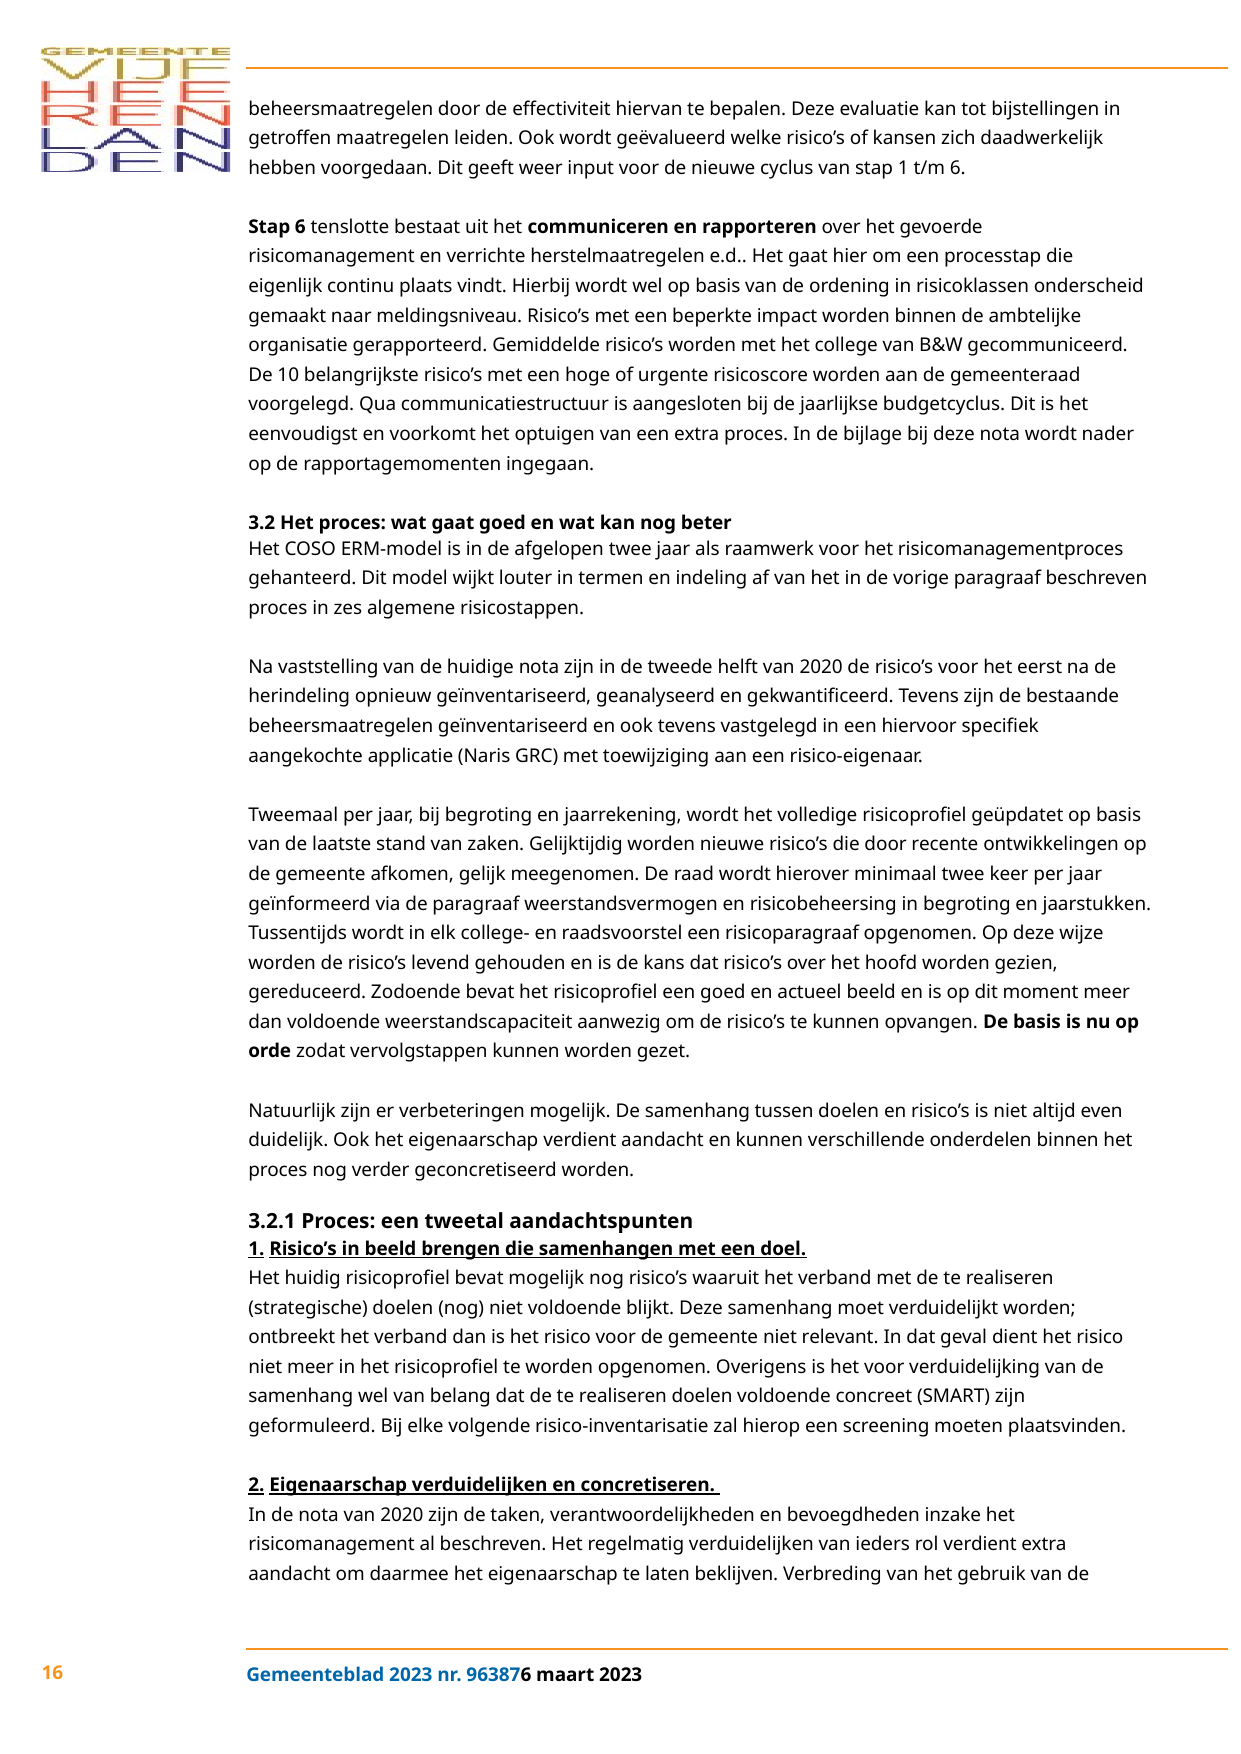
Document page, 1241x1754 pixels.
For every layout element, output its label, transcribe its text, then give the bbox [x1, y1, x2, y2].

text Het COSO ERM-model is in de afgelopen twee jaar als raamwerk voor het risicomanagementproces gehanteerd. Dit model wijkt louter in termen en indeling af van het in de vorige paragraaf beschreven proces in zes algemene risicostappen. [248, 535, 1152, 619]
text beheersmaatregelen door de effectiviteit hiervan te bepalen. Deze evaluatie kan tot bijstellingen in getroffen maatregelen leiden. Ook wordt geëvalueerd welke risico’s of kansen zich daadwerkelijk hebben voorgedaan. Dit geeft weer input voor de nieuwe cyclus van stap 1 t/m 6. [248, 95, 1152, 180]
text Na vaststelling van de huidige nota zijn in de tweede helft van 2020 de risico’s voor het eerst na de herindeling opnieuw geïnventariseerd, geanalyseerd en gekwantificeerd. Tevens zijn de bestaande beheersmaatregelen geïnventariseerd en ook tevens vastgelegd in een hiervoor specifiek aangekochte applicatie (Naris GRC) met toewijziging aan een risico-eigenaar. [248, 653, 1152, 767]
text 3.2 Het proces: wat gaat goed en wat kan nog beter [248, 509, 1152, 535]
picture [41, 47, 231, 172]
text 3.2.1 Proces: een tweetal aandachtspunten [248, 1206, 1152, 1235]
text In de nota van 2020 zijn de taken, verantwoordelijkheden en bevoegdheden inzake het risicomanagement al beschreven. Het regelmatig verduidelijken van ieders rol verdient extra aandacht om daarmee het eigenaarschap te laten beklijven. Verbreding van het gebruik van de [248, 1501, 1152, 1586]
text 2. Eigenaarschap verduidelijken en concretiseren. [248, 1471, 1152, 1497]
text Natuurlijk zijn er verbeteringen mogelijk. De samenhang tussen doelen en risico’s is niet altijd even duidelijk. Ook het eigenaarschap verdient aandacht en kunnen verschillende onderdelen binnen het proces nog verder geconcretiseerd worden. [248, 1097, 1152, 1182]
text Stap 6 tenslotte bestaat uit het communiceren en rapporteren over het gevoerde risicomanagement en verrichte herstelmaatregelen e.d.. Het gaat hier om een processtap die eigenlijk continu plaats vindt. Hierbij wordt wel op basis van de ordening in risicoklassen onderscheid gemaakt naar meldingsniveau. Risico’s met een beperkte impact worden binnen de ambtelijke organisatie gerapporteerd. Gemiddelde risico’s worden met het college van B&W gecommuniceerd. De 10 belangrijkste risico’s met een hoge of urgente risicoscore worden aan de gemeenteraad voorgelegd. Qua communicatiestructuur is aangesloten bij de jaarlijkse budgetcyclus. Dit is het eenvoudigst en voorkomt het optuigen van een extra proces. In de bijlage bij deze nota wordt nader op de rapportagemomenten ingegaan. [248, 213, 1152, 476]
text 1. Risico’s in beeld brengen die samenhangen met een doel. [248, 1235, 1152, 1261]
text Het huidig risicoprofiel bevat mogelijk nog risico’s waaruit het verband met de te realiseren (strategische) doelen (nog) niet voldoende blijkt. Deze samenhang moet verduidelijkt worden; ontbreekt het verband dan is het risico voor de gemeente niet relevant. In dat geval dient het risico niet meer in het risicoprofiel te worden opgenomen. Overigens is het voor verduidelijking van de samenhang wel van belang dat de te realiseren doelen voldoende concreet (SMART) zijn geformuleerd. Bij elke volgende risico-inventarisatie zal hierop een screening moeten plaatsvinden. [248, 1264, 1152, 1438]
text Tweemaal per jaar, bij begroting en jaarrekening, wordt het volledige risicoprofiel geüpdatet op basis van de laatste stand van zaken. Gelijktijdig worden nieuwe risico’s die door recente ontwikkelingen op de gemeente afkomen, gelijk meegenomen. De raad wordt hierover minimaal twee keer per jaar geïnformeerd via de paragraaf weerstandsvermogen en risicobeheersing in begroting en jaarstukken. Tussentijds wordt in elk college- en raadsvoorstel een risicoparagraaf opgenomen. Op deze wijze worden de risico’s levend gehouden en is de kans dat risico’s over het hoofd worden gezien, gereduceerd. Zodoende bevat het risicoprofiel een goed en actueel beeld en is op dit moment meer dan voldoende weerstandscapaciteit aanwezig om de risico’s te kunnen opvangen. De basis is nu op orde zodat vervolgstappen kunnen worden gezet. [248, 801, 1152, 1063]
